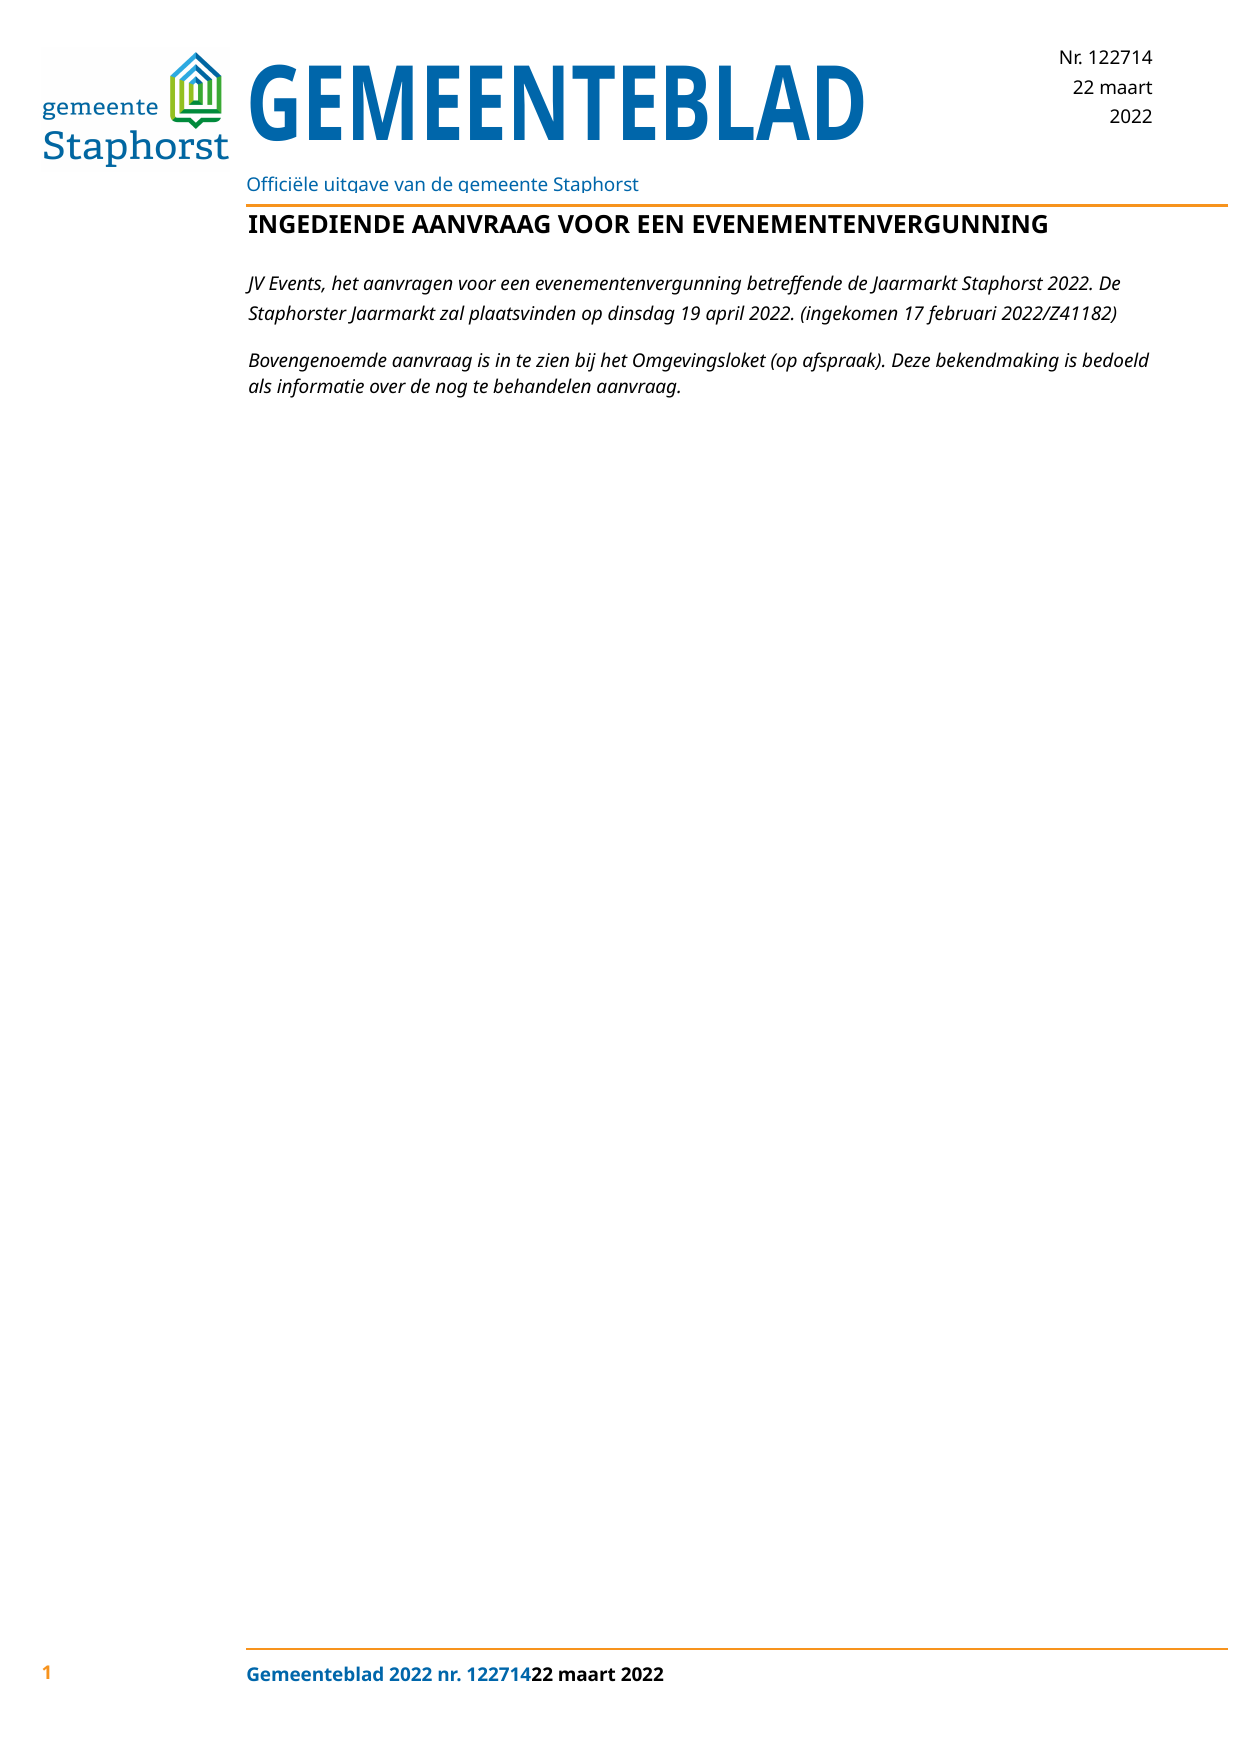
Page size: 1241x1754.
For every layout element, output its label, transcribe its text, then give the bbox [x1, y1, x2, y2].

text Bovengenoemde aanvraag is in te zien bij het Omgevingsloket (op afspraak). Deze bekendmaking is bedoeld als informatie over de nog te behandelen aanvraag. [248, 348, 1152, 399]
text INGEDIENDE AANVRAAG VOOR EEN EVENEMENTENVERGUNNING [248, 207, 1152, 241]
text JV Events, het aanvragen voor een evenementenvergunning betreffende de Jaarmarkt Staphorst 2022. De Staphorster Jaarmarkt zal plaatsvinden op dinsdag 19 april 2022. (ingekomen 17 februari 2022/Z41182) [248, 270, 1152, 326]
picture [41, 47, 231, 172]
